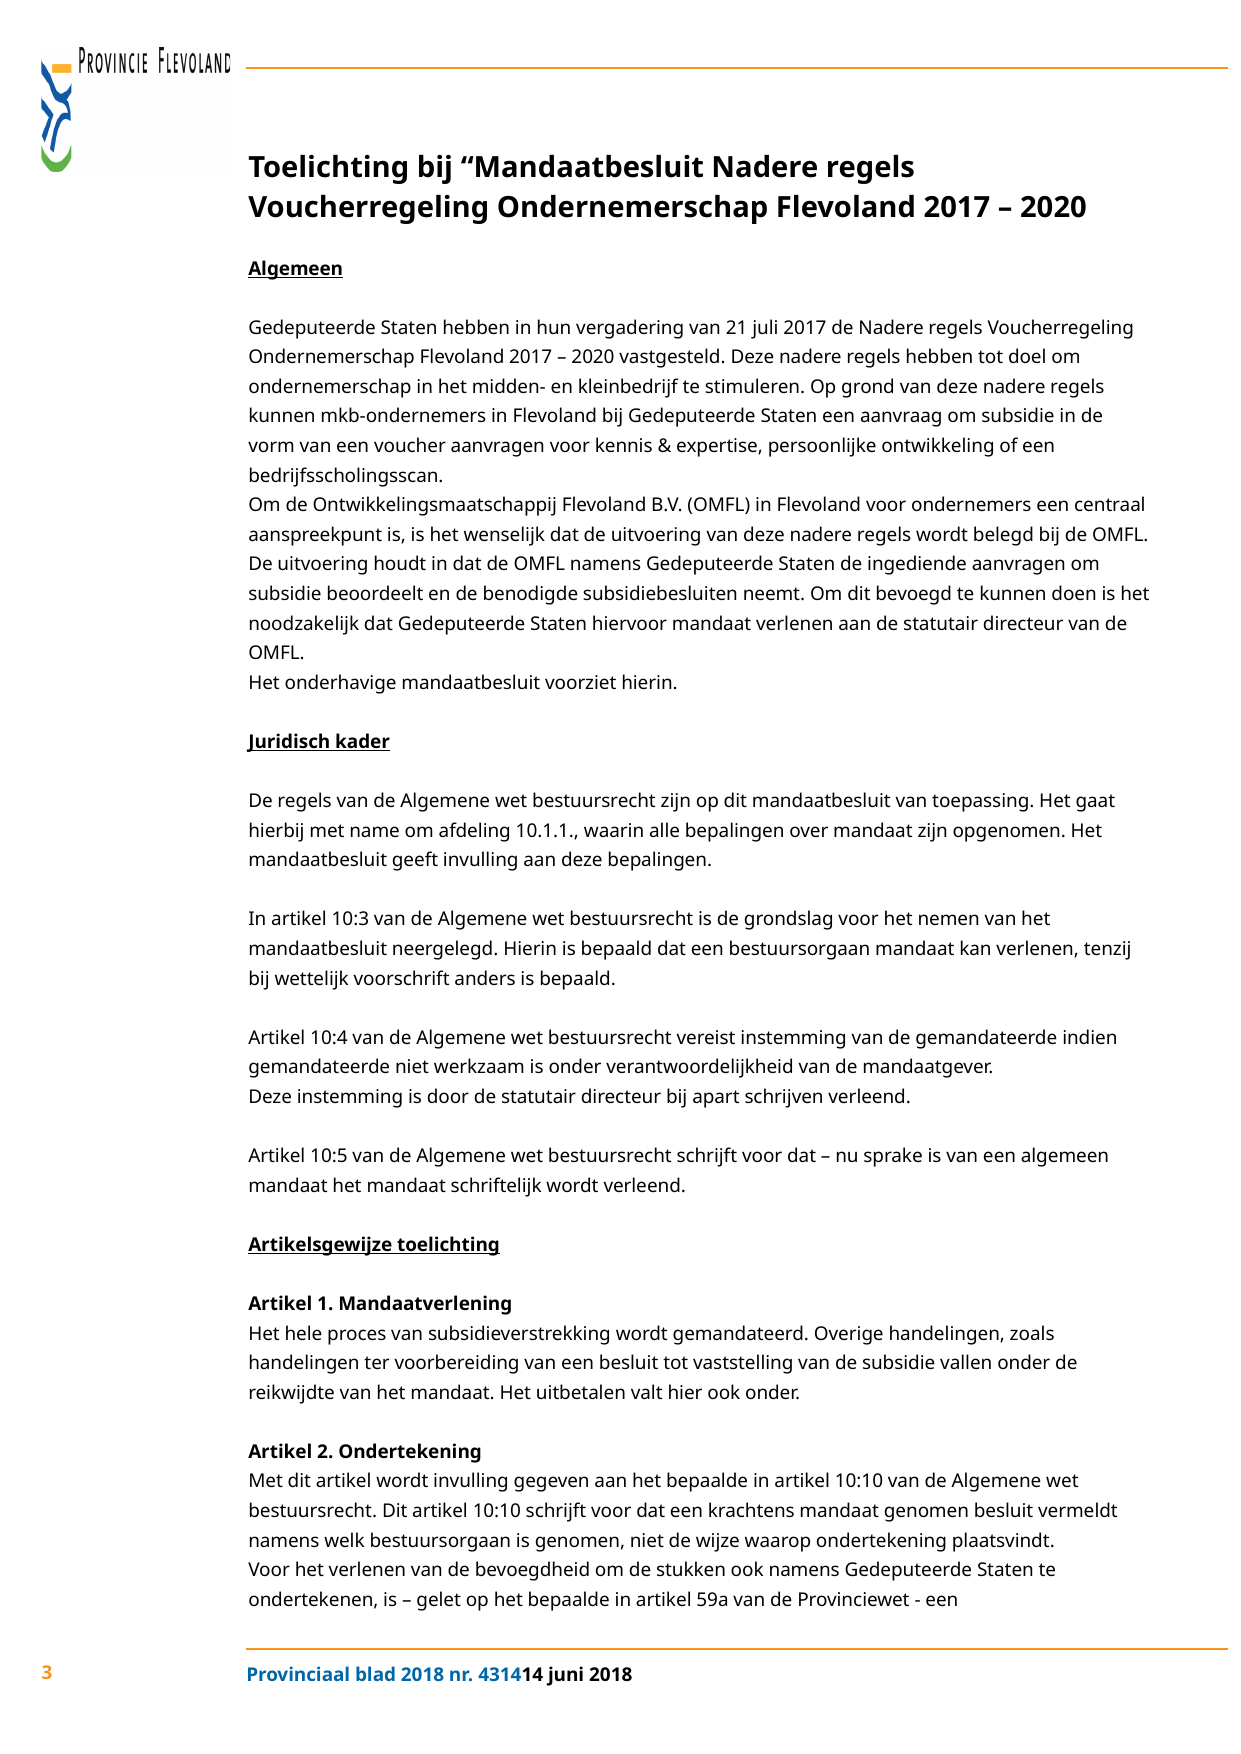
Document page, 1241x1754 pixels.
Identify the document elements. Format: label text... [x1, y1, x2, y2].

text De uitvoering houdt in dat de OMFL namens Gedeputeerde Staten de ingediende aanvragen om subsidie beoordeelt en de benodigde subsidiebesluiten neemt. Om dit bevoegd te kunnen doen is het noodzakelijk dat Gedeputeerde Staten hiervoor mandaat verlenen aan de statutair directeur van de OMFL. [248, 551, 1152, 665]
text Algemeen [248, 255, 1152, 281]
text Juridisch kader [248, 728, 1152, 754]
text Deze instemming is door de statutair directeur bij apart schrijven verleend. [248, 1083, 1152, 1109]
picture [41, 47, 231, 172]
text Artikel 1. Mandaatverlening [248, 1290, 1152, 1316]
text In artikel 10:3 van de Algemene wet bestuursrecht is de grondslag voor het nemen van het mandaatbesluit neergelegd. Hierin is bepaald dat een bestuursorgaan mandaat kan verlenen, tenzij bij wettelijk voorschrift anders is bepaald. [248, 906, 1152, 991]
text Artikel 10:4 van de Algemene wet bestuursrecht vereist instemming van de gemandateerde indien gemandateerde niet werkzaam is onder verantwoordelijkheid van de mandaatgever. [248, 1024, 1152, 1079]
text Gedeputeerde Staten hebben in hun vergadering van 21 juli 2017 de Nadere regels Voucherregeling Ondernemerschap Flevoland 2017 – 2020 vastgesteld. Deze nadere regels hebben tot doel om ondernemerschap in het midden- en kleinbedrijf te stimuleren. Op grond van deze nadere regels kunnen mkb-ondernemers in Flevoland bij Gedeputeerde Staten een aanvraag om subsidie in de vorm van een voucher aanvragen voor kennis & expertise, persoonlijke ontwikkeling of een bedrijfsscholingsscan. [248, 314, 1152, 488]
text Om de Ontwikkelingsmaatschappij Flevoland B.V. (OMFL) in Flevoland voor ondernemers een centraal aanspreekpunt is, is het wenselijk dat de uitvoering van deze nadere regels wordt belegd bij de OMFL. [248, 491, 1152, 547]
text Artikel 2. Ondertekening [248, 1438, 1152, 1464]
text Voor het verlenen van de bevoegdheid om de stukken ook namens Gedeputeerde Staten te ondertekenen, is – gelet op het bepaalde in artikel 59a van de Provinciewet - een [248, 1556, 1152, 1612]
text Het hele proces van subsidieverstrekking wordt gemandateerd. Overige handelingen, zoals handelingen ter voorbereiding van een besluit tot vaststelling van de subsidie vallen onder de reikwijdte van het mandaat. Het uitbetalen valt hier ook onder. [248, 1320, 1152, 1405]
text Met dit artikel wordt invulling gegeven aan het bepaalde in artikel 10:10 van de Algemene wet bestuursrecht. Dit artikel 10:10 schrijft voor dat een krachtens mandaat genomen besluit vermeldt namens welk bestuursorgaan is genomen, niet de wijze waarop ondertekening plaatsvindt. [248, 1468, 1152, 1553]
text Artikel 10:5 van de Algemene wet bestuursrecht schrijft voor dat – nu sprake is van een algemeen mandaat het mandaat schriftelijk wordt verleend. [248, 1142, 1152, 1198]
text De regels van de Algemene wet bestuursrecht zijn op dit mandaatbesluit van toepassing. Het gaat hierbij met name om afdeling 10.1.1., waarin alle bepalingen over mandaat zijn opgenomen. Het mandaatbesluit geeft invulling aan deze bepalingen. [248, 787, 1152, 872]
text Artikelsgewijze toelichting [248, 1231, 1152, 1257]
text Het onderhavige mandaatbesluit voorziet hierin. [248, 669, 1152, 695]
text Toelichting bij “Mandaatbesluit Nadere regels Voucherregeling Ondernemerschap Flevoland 2017 – 2020 [248, 146, 1152, 226]
